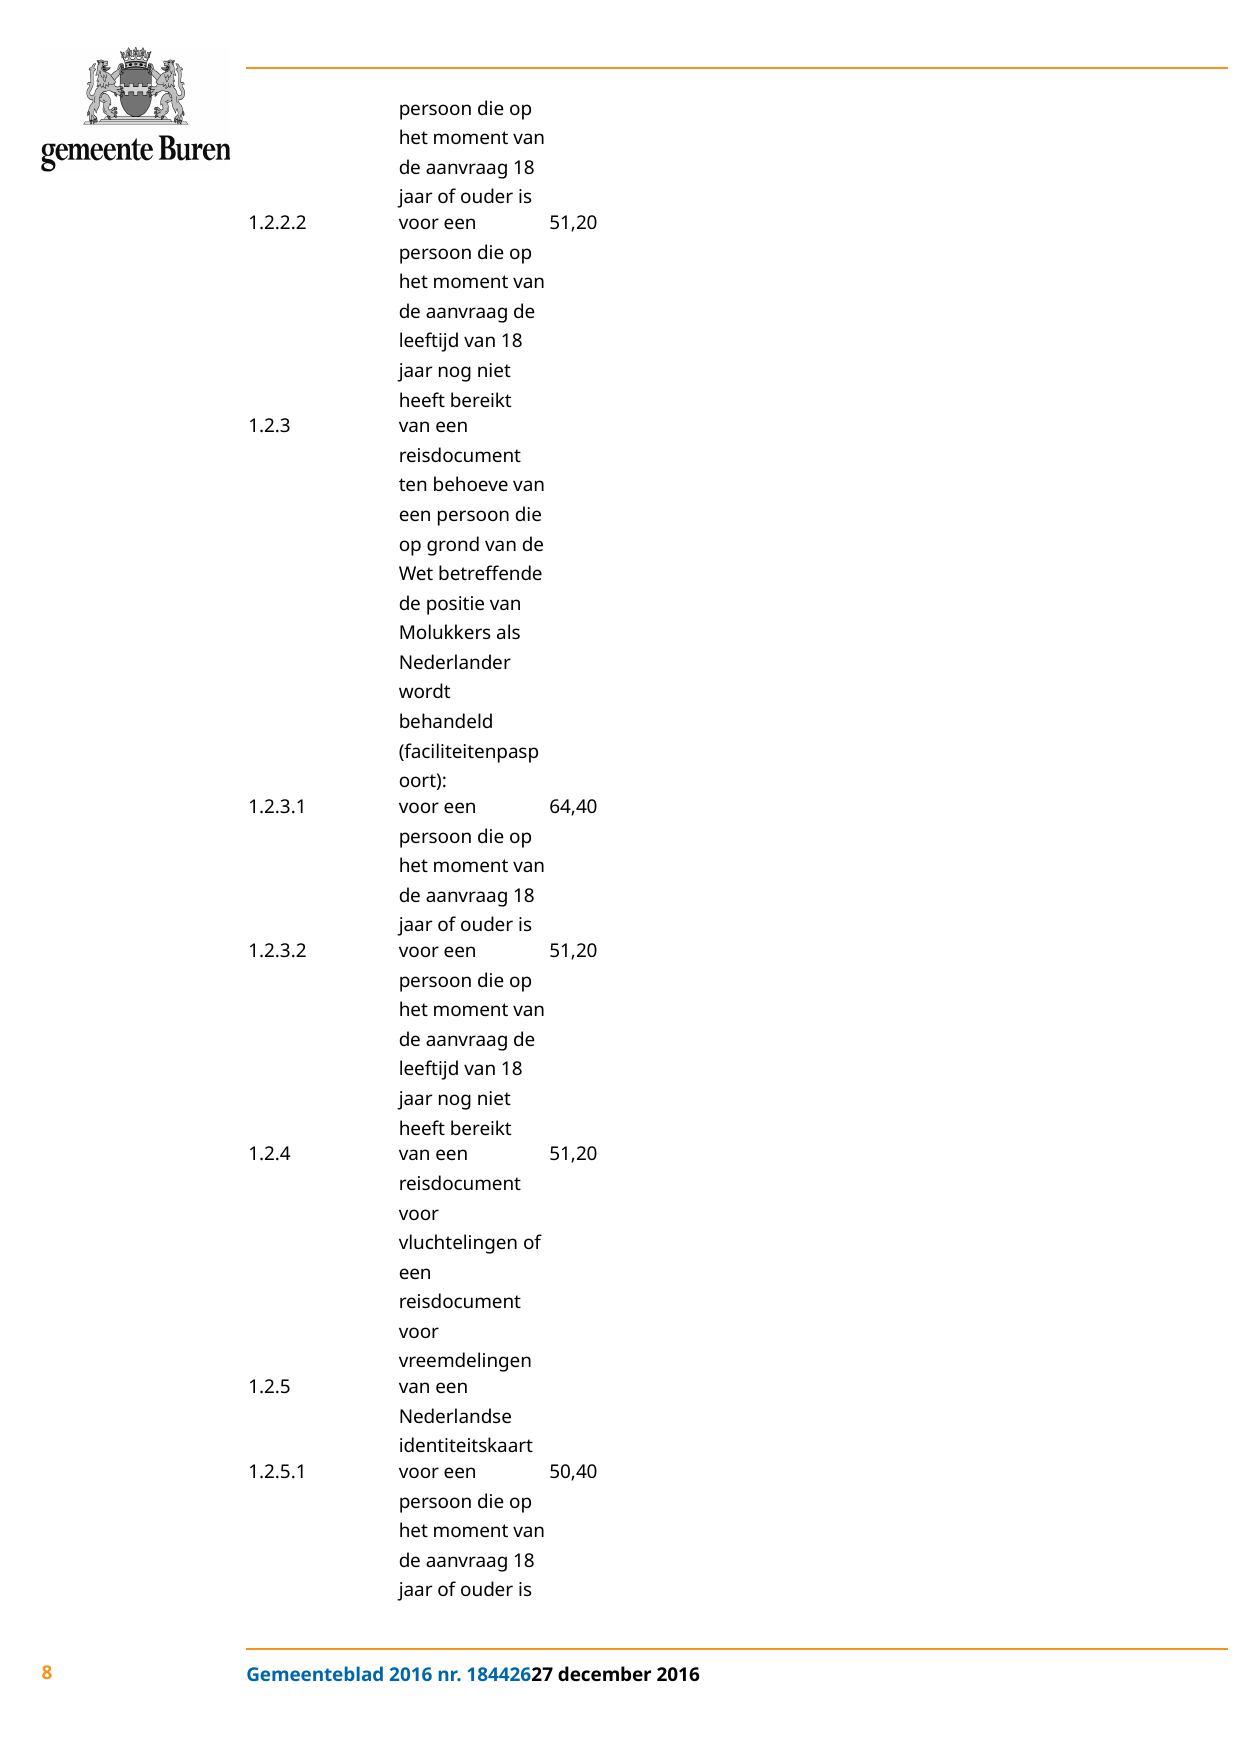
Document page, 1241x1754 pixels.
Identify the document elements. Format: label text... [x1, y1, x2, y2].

table_cell 1.2.3 [248, 413, 398, 793]
table_cell [549, 95, 700, 209]
table_cell 1.2.3.2 [248, 937, 398, 1141]
table_cell [549, 413, 700, 793]
table_cell 1.2.2.2 [248, 209, 398, 412]
table_cell 50,40 [549, 1458, 700, 1602]
picture [41, 47, 231, 172]
table_cell 1.2.3.1 [248, 793, 398, 937]
table_cell voor een persoon die op het moment van de aanvraag de leeftijd van 18 jaar nog niet heeft bereikt [399, 937, 549, 1141]
table_cell 64,40 [549, 793, 700, 937]
table_cell [549, 1373, 700, 1458]
table_cell 51,20 [549, 937, 700, 1141]
table_cell 1.2.4 [248, 1141, 398, 1373]
table_cell van een Nederlandse identiteitskaart [399, 1373, 549, 1458]
table_cell [248, 95, 398, 209]
table_cell van een reisdocument voor vluchtelingen of een reisdocument voor vreemdelingen [399, 1141, 549, 1373]
table_cell 1.2.5.1 [248, 1458, 398, 1602]
table_cell voor een persoon die op het moment van de aanvraag 18 jaar of ouder is [399, 1458, 549, 1602]
table_cell 1.2.5 [248, 1373, 398, 1458]
table_cell 51,20 [549, 209, 700, 412]
table_cell 51,20 [549, 1141, 700, 1373]
table_cell van een reisdocument ten behoeve van een persoon die op grond van de Wet betreffende de positie van Molukkers als Nederlander wordt behandeld (faciliteitenpaspoort): [399, 413, 549, 793]
table_cell persoon die op het moment van de aanvraag 18 jaar of ouder is [399, 95, 549, 209]
table_cell voor een persoon die op het moment van de aanvraag de leeftijd van 18 jaar nog niet heeft bereikt [399, 209, 549, 412]
table_cell voor een persoon die op het moment van de aanvraag 18 jaar of ouder is [399, 793, 549, 937]
